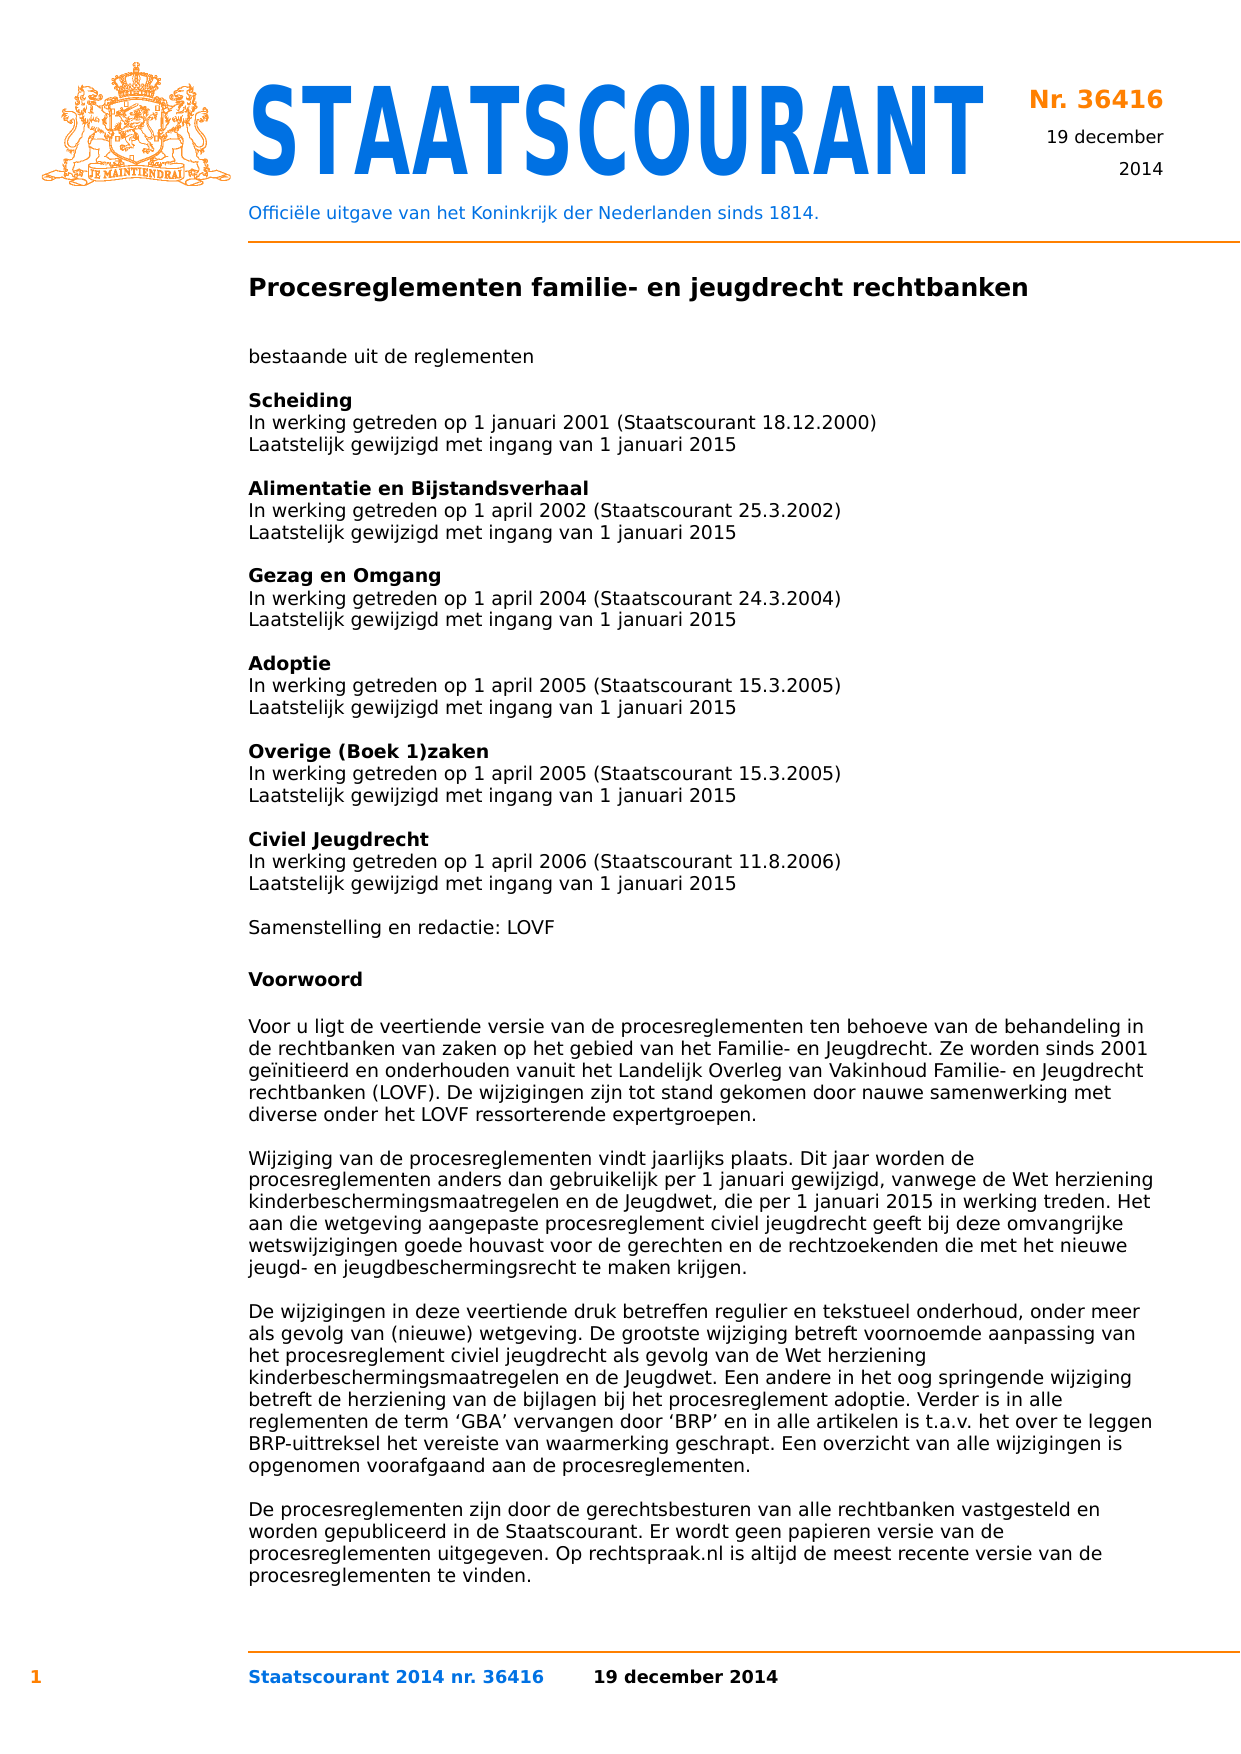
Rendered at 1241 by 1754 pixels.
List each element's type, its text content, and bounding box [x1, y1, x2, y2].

table_header STAATSCOURANT [248, 62, 998, 203]
text Wijziging van de procesreglementen vindt jaarlijks plaats. Dit jaar worden de procesreglementen anders dan gebruikelijk per 1 januari gewijzigd, vanwege de Wet herziening kinderbeschermingsmaatregelen en de Jeugdwet, die per 1 januari 2015 in werking treden. Het aan die wetgeving aangepaste procesreglement civiel jeugdrecht geeft bij deze omvangrijke wetswijzigingen goede houvast voor de gerechten en de rechtzoekenden die met het nieuwe jeugd- en jeugdbeschermingsrecht te maken krijgen. [248, 1147, 1163, 1279]
text Laatstelijk gewijzigd met ingang van 1 januari 2015 [248, 434, 1163, 456]
text Voor u ligt de veertiende versie van de procesreglementen ten behoeve van de behandeling in de rechtbanken van zaken op het gebied van het Familie- en Jeugdrecht. Ze worden sinds 2001 geïnitieerd en onderhouden vanuit het Landelijk Overleg van Vakinhoud Familie- en Jeugdrecht rechtbanken (LOVF). De wijzigingen zijn tot stand gekomen door nauwe samenwerking met diverse onder het LOVF ressorterende expertgroepen. [248, 1016, 1163, 1126]
text In werking getreden op 1 april 2006 (Staatscourant 11.8.2006) [248, 851, 1163, 873]
text In werking getreden op 1 april 2005 (Staatscourant 15.3.2005) [248, 763, 1163, 785]
text De wijzigingen in deze veertiende druk betreffen regulier en tekstueel onderhoud, onder meer als gevolg van (nieuwe) wetgeving. De grootste wijziging betreft voornoemde aanpassing van het procesreglement civiel jeugdrecht als gevolg van de Wet herziening kinderbeschermingsmaatregelen en de Jeugdwet. Een andere in het oog springende wijziging betreft de herziening van de bijlagen bij het procesreglement adoptie. Verder is in alle reglementen de term ‘GBA’ vervangen door ‘BRP’ en in alle artikelen is t.a.v. het over te leggen BRP-uittreksel het vereiste van waarmerking geschrapt. Een overzicht van alle wijzigingen is opgenomen voorafgaand aan de procesreglementen. [248, 1301, 1163, 1477]
text In werking getreden op 1 april 2004 (Staatscourant 24.3.2004) [248, 587, 1163, 609]
picture [41, 62, 231, 186]
table_cell Officiële uitgave van het Koninkrijk der Nederlanden sinds 1814. [248, 203, 1240, 241]
text In werking getreden op 1 april 2002 (Staatscourant 25.3.2002) [248, 499, 1163, 522]
table_cell 19 december [998, 121, 1240, 153]
subtitle Procesreglementen familie- en jeugdrecht rechtbanken [248, 273, 1163, 302]
text De procesreglementen zijn door de gerechtsbesturen van alle rechtbanken vastgesteld en worden gepubliceerd in de Staatscourant. Er wordt geen papieren versie van de procesreglementen uitgegeven. Op rechtspraak.nl is altijd de meest recente versie van de procesreglementen te vinden. [248, 1499, 1163, 1587]
text Alimentatie en Bijstandsverhaal [248, 478, 1163, 499]
text In werking getreden op 1 april 2005 (Staatscourant 15.3.2005) [248, 675, 1163, 697]
text Laatstelijk gewijzigd met ingang van 1 januari 2015 [248, 697, 1163, 719]
subtitle Voorwoord [248, 969, 1163, 991]
text Civiel Jeugdrecht [248, 829, 1163, 851]
text bestaande uit de reglementen [248, 346, 1163, 368]
text Scheiding [248, 390, 1163, 412]
table_cell 2014 [998, 153, 1240, 203]
table_header Nr. 36416 [998, 62, 1240, 121]
text Laatstelijk gewijzigd met ingang van 1 januari 2015 [248, 609, 1163, 631]
text In werking getreden op 1 januari 2001 (Staatscourant 18.12.2000) [248, 412, 1163, 434]
table_header [25, 62, 248, 241]
text Overige (Boek 1)zaken [248, 741, 1163, 763]
text Laatstelijk gewijzigd met ingang van 1 januari 2015 [248, 873, 1163, 895]
text Gezag en Omgang [248, 565, 1163, 587]
text Laatstelijk gewijzigd met ingang van 1 januari 2015 [248, 785, 1163, 807]
text Adoptie [248, 653, 1163, 675]
text Samenstelling en redactie: LOVF [248, 917, 1163, 939]
text Laatstelijk gewijzigd met ingang van 1 januari 2015 [248, 522, 1163, 543]
